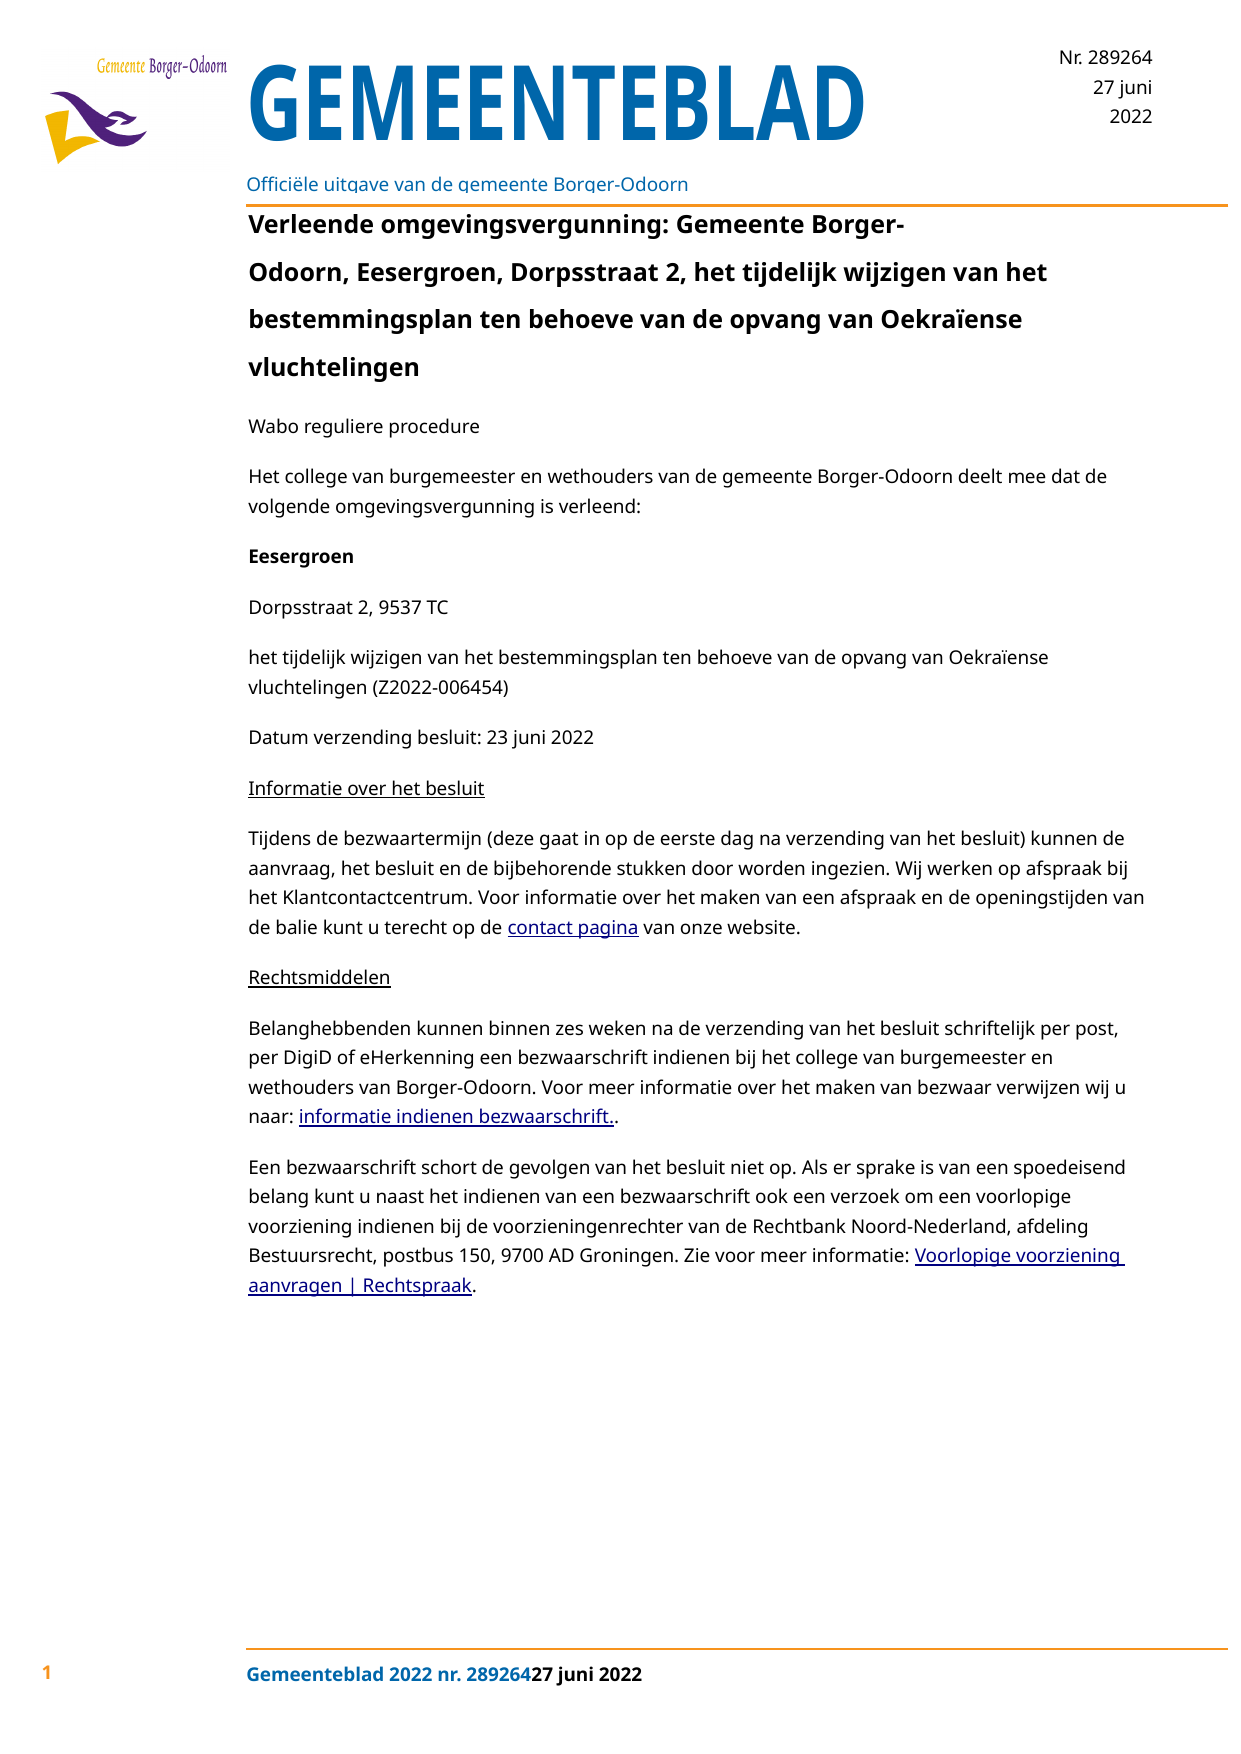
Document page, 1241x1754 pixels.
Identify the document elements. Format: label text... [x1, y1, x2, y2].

text Dorpsstraat 2, 9537 TC [248, 594, 1152, 620]
text Eesergroen [248, 543, 1152, 569]
text Het college van burgemeester en wethouders van de gemeente Borger-Odoorn deelt mee dat de volgende omgevingsvergunning is verleend: [248, 463, 1152, 519]
text Datum verzending besluit: 23 juni 2022 [248, 724, 1152, 750]
text Rechtsmiddelen [248, 964, 1152, 990]
text Verleende omgevingsvergunning: Gemeente Borger-Odoorn, Eesergroen, Dorpsstraat 2, het tijdelijk wijzigen van het bestemmingsplan ten behoeve van de opvang van Oekraïense vluchtelingen [248, 207, 1152, 384]
text Informatie over het besluit [248, 775, 1152, 801]
text het tijdelijk wijzigen van het bestemmingsplan ten behoeve van de opvang van Oekraïense vluchtelingen (Z2022-006454) [248, 644, 1152, 700]
picture [41, 47, 231, 172]
text Wabo reguliere procedure [248, 413, 1152, 439]
text Tijdens de bezwaartermijn (deze gaat in op de eerste dag na verzending van het besluit) kunnen de aanvraag, het besluit en de bijbehorende stukken door worden ingezien. Wij werken op afspraak bij het Klantcontactcentrum. Voor informatie over het maken van een afspraak en de openingstijden van de balie kunt u terecht op de contact pagina van onze website. [248, 825, 1152, 940]
text Een bezwaarschrift schort de gevolgen van het besluit niet op. Als er sprake is van een spoedeisend belang kunt u naast het indienen van een bezwaarschrift ook een verzoek om een voorlopige voorziening indienen bij de voorzieningenrechter van de Rechtbank Noord-Nederland, afdeling Bestuursrecht, postbus 150, 9700 AD Groningen. Zie voor meer informatie: Voorlopige voorziening aanvragen | Rechtspraak. [248, 1154, 1152, 1298]
text Belanghebbenden kunnen binnen zes weken na de verzending van het besluit schriftelijk per post, per DigiD of eHerkenning een bezwaarschrift indienen bij het college van burgemeester en wethouders van Borger-Odoorn. Voor meer informatie over het maken van bezwaar verwijzen wij u naar: informatie indienen bezwaarschrift.. [248, 1015, 1152, 1129]
